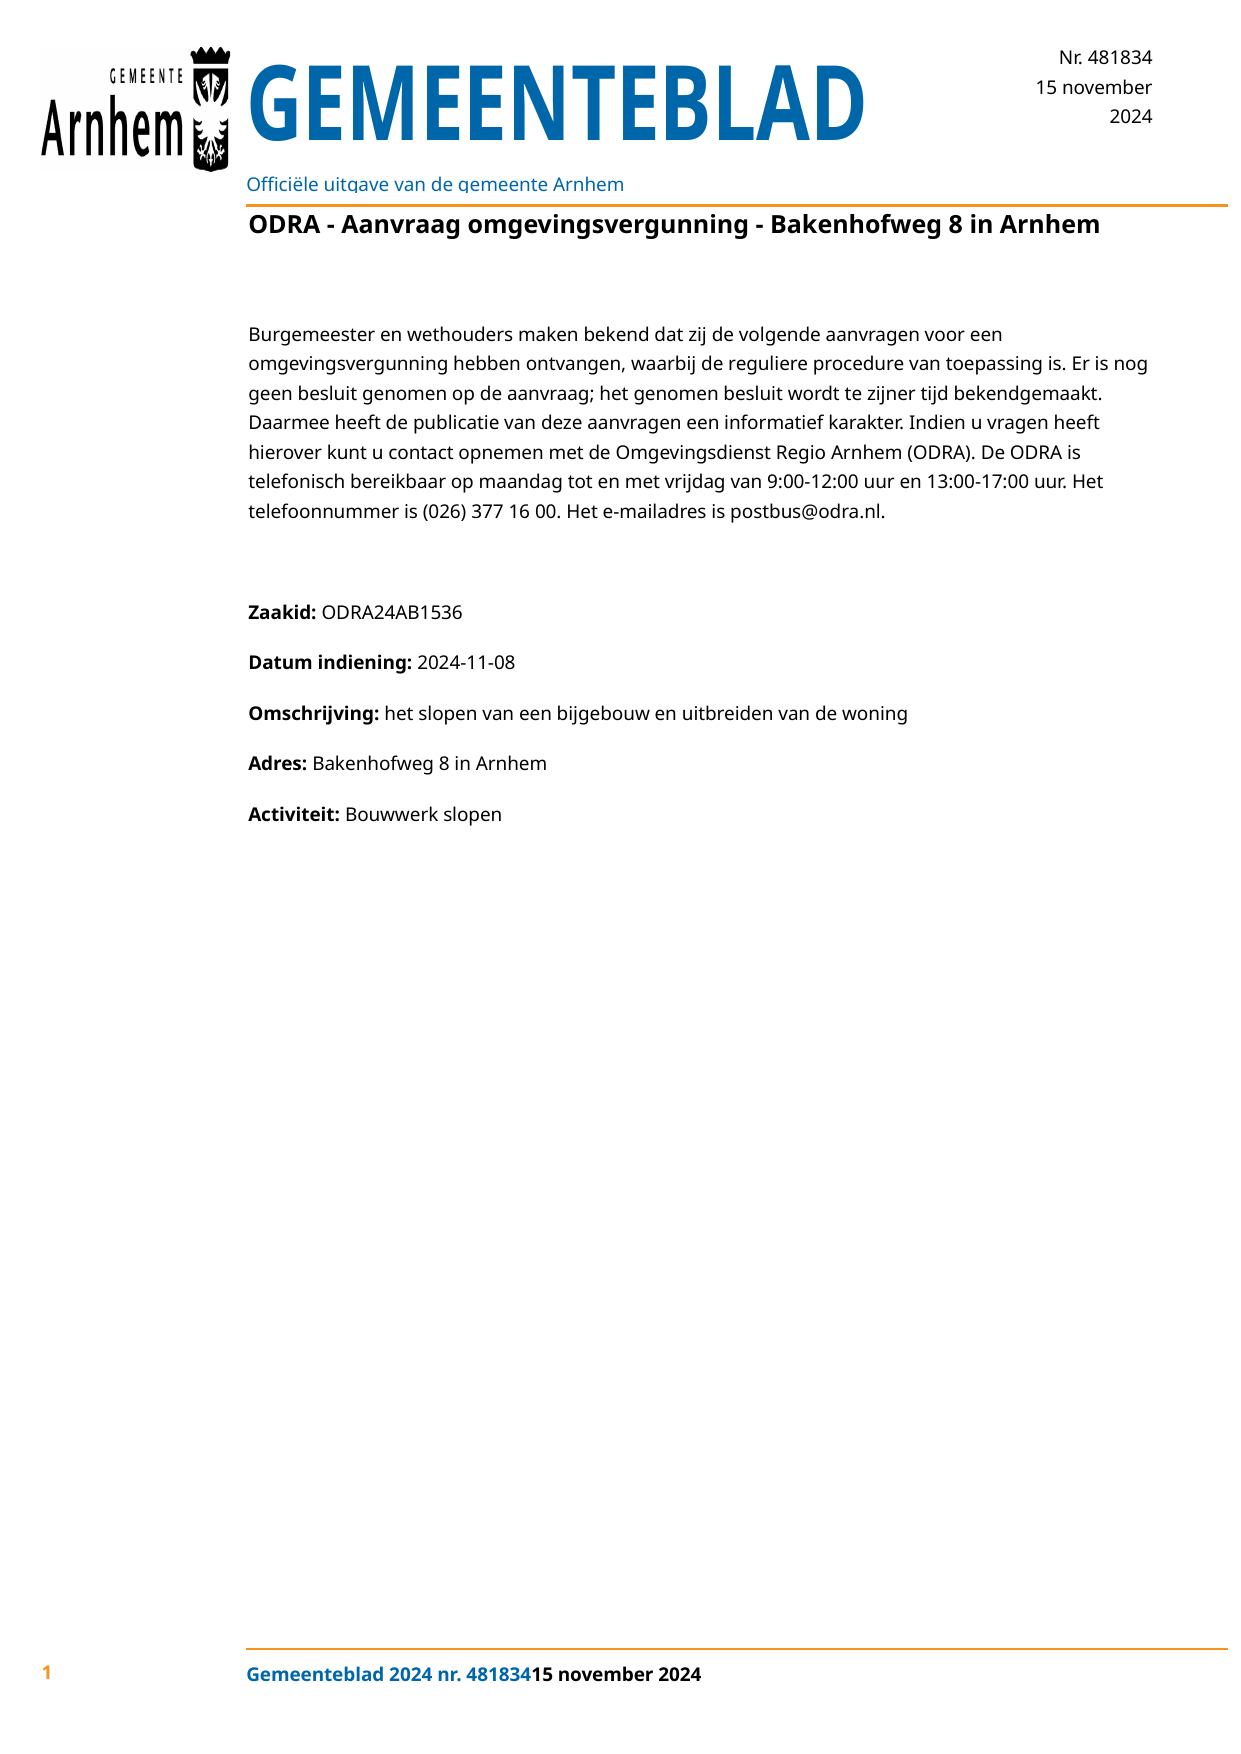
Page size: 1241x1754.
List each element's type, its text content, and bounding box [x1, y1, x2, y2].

text Adres: Bakenhofweg 8 in Arnhem [248, 750, 1152, 776]
text Zaakid: ODRA24AB1536 [248, 599, 1152, 625]
picture [41, 47, 231, 172]
text Omschrijving: het slopen van een bijgebouw en uitbreiden van de woning [248, 700, 1152, 726]
text Activiteit: Bouwwerk slopen [248, 801, 1152, 826]
text Datum indiening: 2024-11-08 [248, 649, 1152, 675]
text Burgemeester en wethouders maken bekend dat zij de volgende aanvragen voor een omgevingsvergunning hebben ontvangen, waarbij de reguliere procedure van toepassing is. Er is nog geen besluit genomen op de aanvraag; het genomen besluit wordt te zijner tijd bekendgemaakt. Daarmee heeft de publicatie van deze aanvragen een informatief karakter. Indien u vragen heeft hierover kunt u contact opnemen met de Omgevingsdienst Regio Arnhem (ODRA). De ODRA is telefonisch bereikbaar op maandag tot en met vrijdag van 9:00-12:00 uur en 13:00-17:00 uur. Het telefoonnummer is (026) 377 16 00. Het e-mailadres is postbus@odra.nl. [248, 321, 1152, 524]
text ODRA - Aanvraag omgevingsvergunning - Bakenhofweg 8 in Arnhem [248, 207, 1152, 241]
